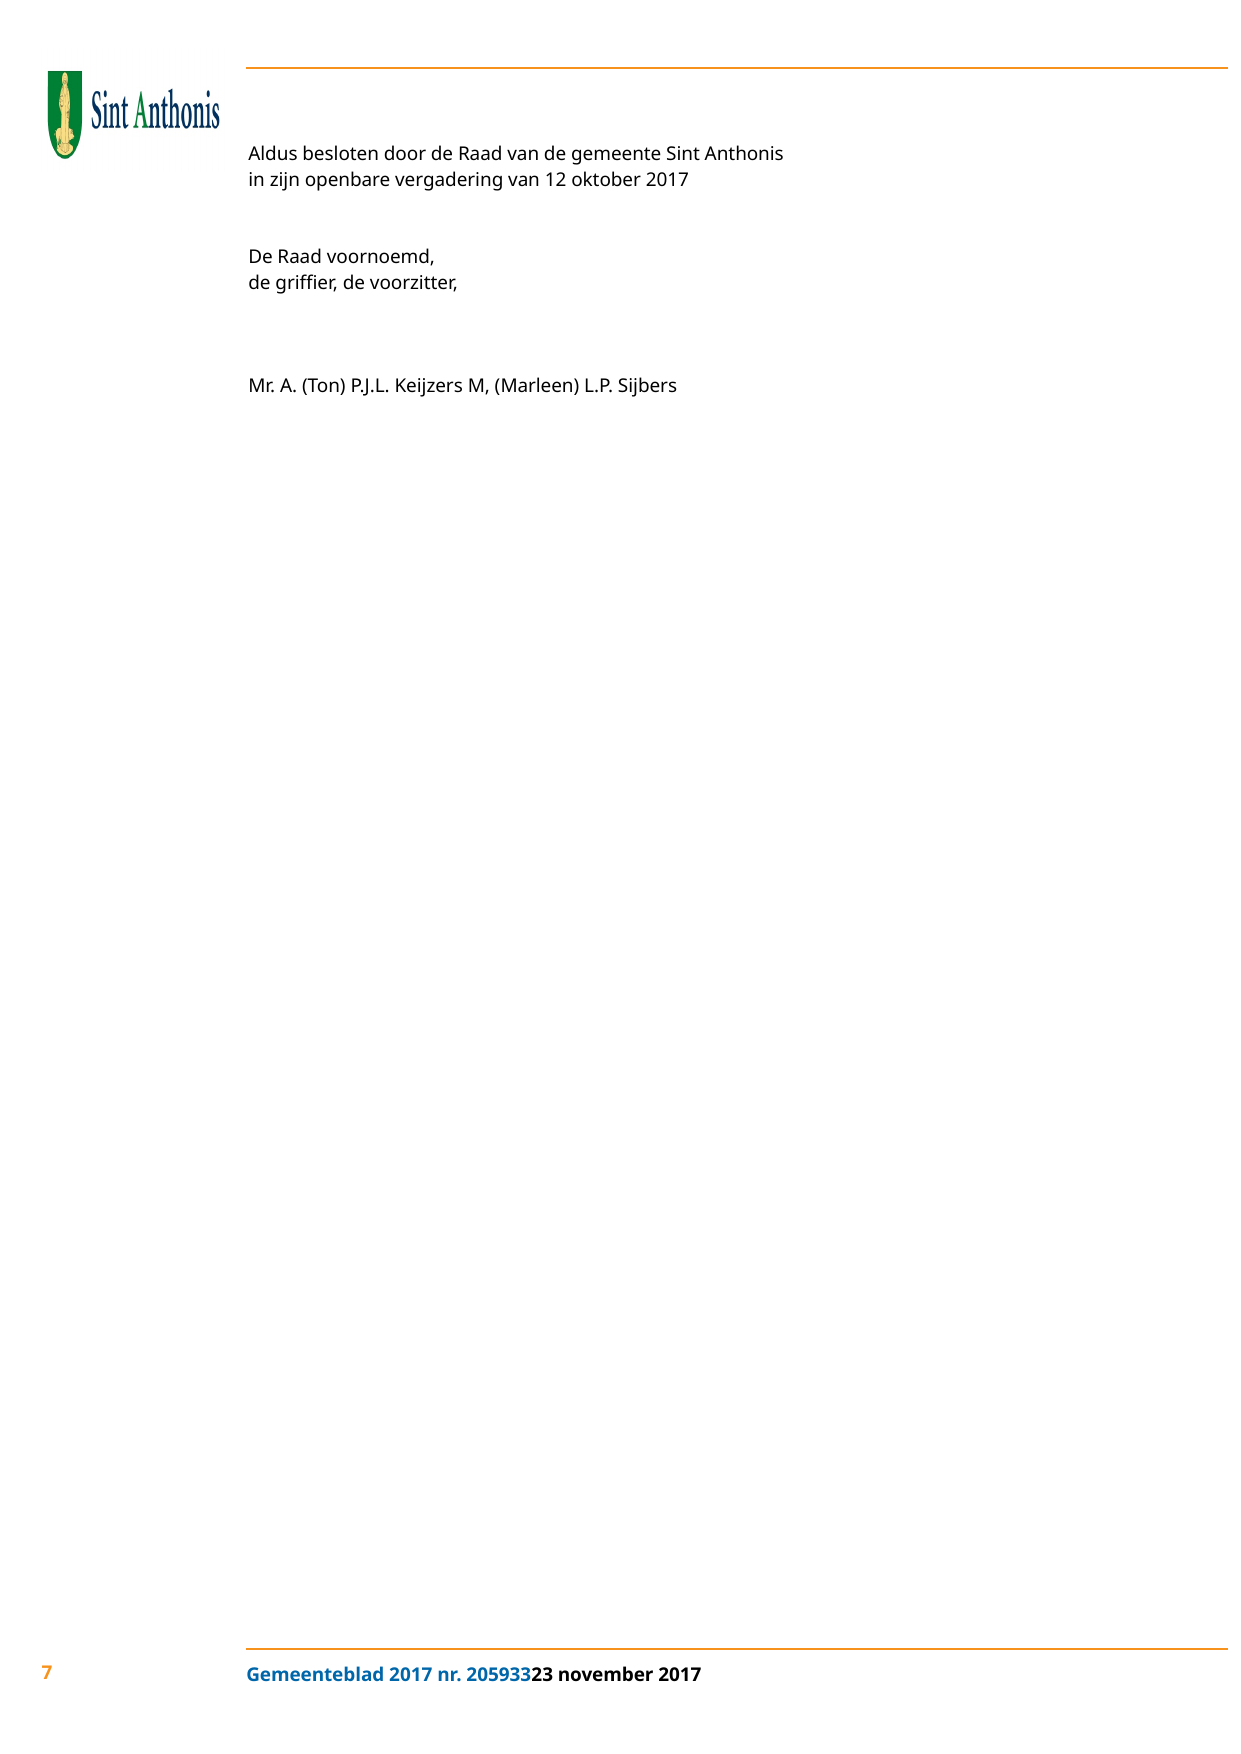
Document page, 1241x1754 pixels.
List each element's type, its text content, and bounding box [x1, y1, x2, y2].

text De Raad voornoemd, [248, 243, 1152, 269]
picture [41, 47, 231, 172]
text de griffier, de voorzitter, [248, 269, 1152, 295]
text Aldus besloten door de Raad van de gemeente Sint Anthonis [248, 140, 1152, 166]
text in zijn openbare vergadering van 12 oktober 2017 [248, 166, 1152, 192]
text Mr. A. (Ton) P.J.L. Keijzers M, (Marleen) L.P. Sijbers [248, 372, 1152, 398]
